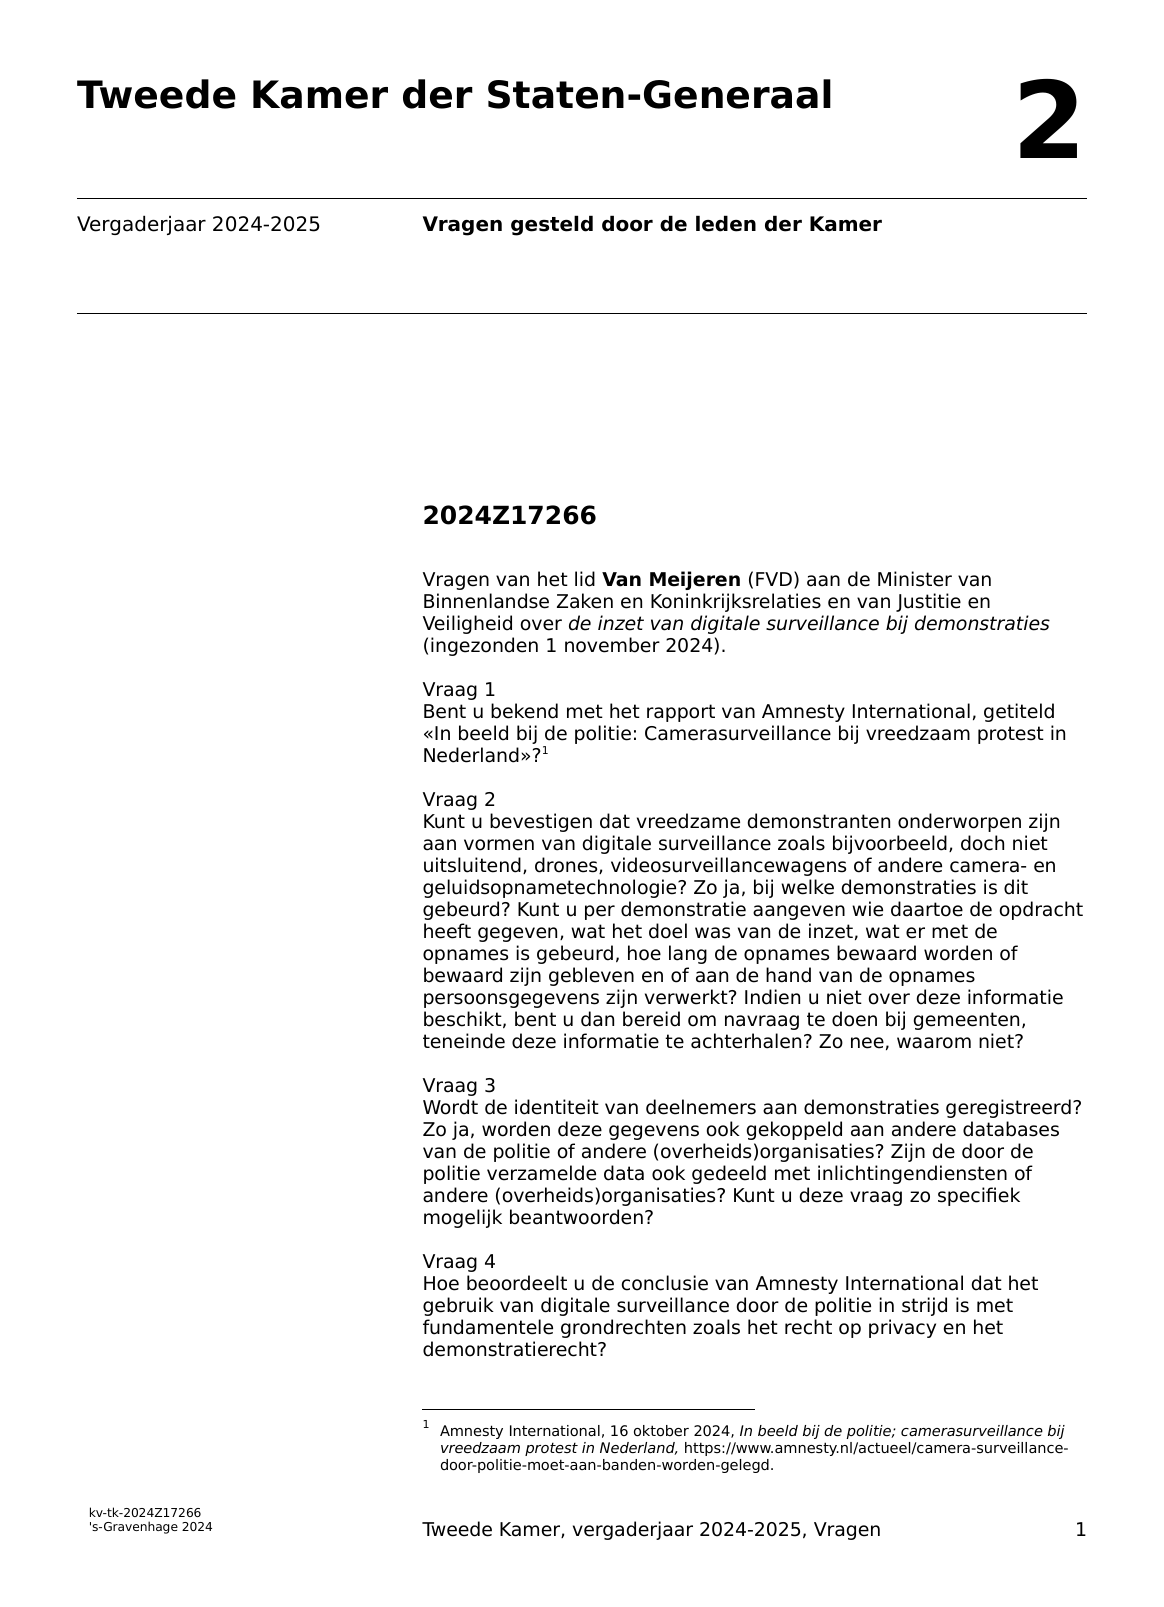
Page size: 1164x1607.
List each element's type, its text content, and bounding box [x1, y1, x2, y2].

text Vraag 4 [422, 1251, 1087, 1273]
text Vragen van het lid Van Meijeren (FVD) aan de Minister van Binnenlandse Zaken en Koninkrijksrelaties en van Justitie en Veiligheid over de inzet van digitale surveillance bij demonstraties (ingezonden 1 november 2024). [422, 569, 1087, 657]
table_cell Vergaderjaar 2024-2025 [77, 199, 422, 313]
text 's-Gravenhage 2024 [88, 1520, 323, 1534]
text Hoe beoordeelt u de conclusie van Amnesty International dat het gebruik van digitale surveillance door de politie in strijd is met fundamentele grondrechten zoals het recht op privacy en het demonstratierecht? [422, 1273, 1087, 1361]
text Wordt de identiteit van deelnemers aan demonstraties geregistreerd? Zo ja, worden deze gegevens ook gekoppeld aan andere databases van de politie of andere (overheids)organisaties? Zijn de door de politie verzamelde data ook gedeeld met inlichtingendiensten of andere (overheids)organisaties? Kunt u deze vraag zo specifiek mogelijk beantwoorden? [422, 1097, 1087, 1229]
text 2024Z17266 [422, 501, 1087, 531]
text Vraag 3 [422, 1075, 1087, 1097]
text Vraag 2 [422, 789, 1087, 811]
text kv-tk-2024Z17266 [88, 1506, 323, 1520]
text Bent u bekend met het rapport van Amnesty International, getiteld «In beeld bij de politie: Camerasurveillance bij vreedzaam protest in Nederland»? [422, 701, 1087, 767]
text Vraag 1 [422, 679, 1087, 701]
text Amnesty International, 16 oktober 2024, In beeld bij de politie; camerasurveillance bij vreedzaam protest in Nederland, https://www.amnesty.nl/actueel/camera-surveillance-door-politie-moet-aan-banden-worden-gelegd. [422, 1418, 1087, 1474]
table_header Tweede Kamer der Staten-Generaal [77, 59, 886, 198]
text Kunt u bevestigen dat vreedzame demonstranten onderworpen zijn aan vormen van digitale surveillance zoals bijvoorbeeld, doch niet uitsluitend, drones, videosurveillancewagens of andere camera- en geluidsopnametechnologie? Zo ja, bij welke demonstraties is dit gebeurd? Kunt u per demonstratie aangeven wie daartoe de opdracht heeft gegeven, wat het doel was van de inzet, wat er met de opnames is gebeurd, hoe lang de opnames bewaard worden of bewaard zijn gebleven en of aan de hand van de opnames persoonsgegevens zijn verwerkt? Indien u niet over deze informatie beschikt, bent u dan bereid om navraag te doen bij gemeenten, teneinde deze informatie te achterhalen? Zo nee, waarom niet? [422, 811, 1087, 1053]
table_header 2 [886, 59, 1087, 198]
table_cell Vragen gesteld door de leden der Kamer [422, 199, 1087, 313]
